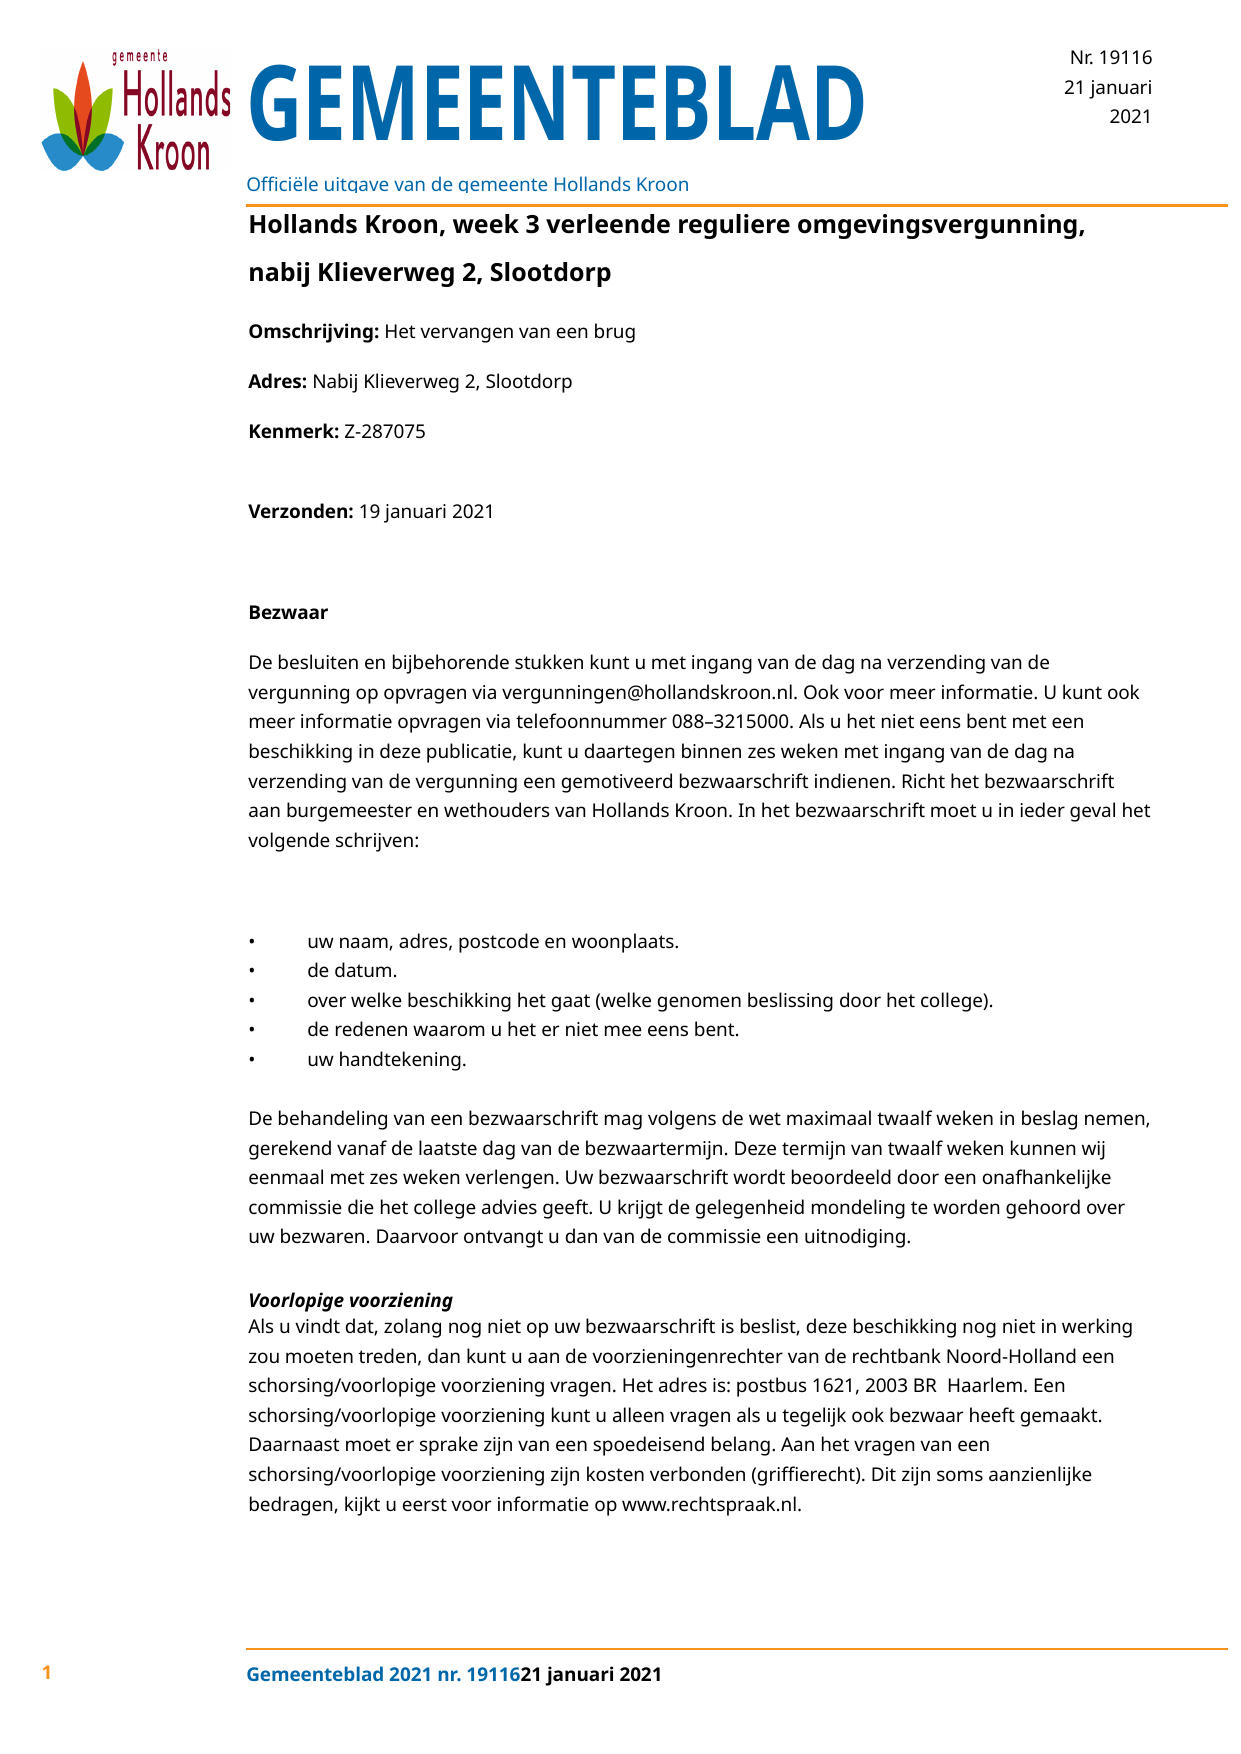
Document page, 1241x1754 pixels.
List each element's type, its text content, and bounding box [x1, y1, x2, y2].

text Hollands Kroon, week 3 verleende reguliere omgevingsvergunning, nabij Klieverweg 2, Slootdorp [248, 207, 1152, 288]
list uw naam, adres, postcode en woonplaats. [248, 928, 1152, 953]
text Voorlopige voorziening [248, 1288, 1152, 1313]
text De besluiten en bijbehorende stukken kunt u met ingang van de dag na verzending van de vergunning op opvragen via vergunningen@hollandskroon.nl. Ook voor meer informatie. U kunt ook meer informatie opvragen via telefoonnummer 088–3215000. Als u het niet eens bent met een beschikking in deze publicatie, kunt u daartegen binnen zes weken met ingang van de dag na verzending van de vergunning een gemotiveerd bezwaarschrift indienen. Richt het bezwaarschrift aan burgemeester en wethouders van Hollands Kroon. In het bezwaarschrift moet u in ieder geval het volgende schrijven: [248, 649, 1152, 853]
text Verzonden: 19 januari 2021 [248, 498, 1152, 524]
list over welke beschikking het gaat (welke genomen beslissing door het college). [248, 987, 1152, 1013]
table_header [700, 469, 1152, 495]
list de datum. [248, 957, 1152, 983]
text Bezwaar [248, 599, 1152, 625]
text Omschrijving: Het vervangen van een brug [248, 318, 1152, 344]
table_header [248, 469, 700, 495]
list de redenen waarom u het er niet mee eens bent. [248, 1017, 1152, 1042]
text Adres: Nabij Klieverweg 2, Slootdorp [248, 368, 1152, 394]
list uw handtekening. [248, 1046, 1152, 1072]
picture [41, 47, 231, 172]
text Kenmerk: Z-287075 [248, 419, 1152, 444]
text De behandeling van een bezwaarschrift mag volgens de wet maximaal twaalf weken in beslag nemen, gerekend vanaf de laatste dag van de bezwaartermijn. Deze termijn van twaalf weken kunnen wij eenmaal met zes weken verlengen. Uw bezwaarschrift wordt beoordeeld door een onafhankelijke commissie die het college advies geeft. U krijgt de gelegenheid mondeling te worden gehoord over uw bezwaren. Daarvoor ontvangt u dan van de commissie een uitnodiging. [248, 1105, 1152, 1249]
text Als u vindt dat, zolang nog niet op uw bezwaarschrift is beslist, deze beschikking nog niet in werking zou moeten treden, dan kunt u aan de voorzieningenrechter van de rechtbank Noord-Holland een schorsing/voorlopige voorziening vragen. Het adres is: postbus 1621, 2003 BR Haarlem. Een schorsing/voorlopige voorziening kunt u alleen vragen als u tegelijk ook bezwaar heeft gemaakt. Daarnaast moet er sprake zijn van een spoedeisend belang. Aan het vragen van een schorsing/voorlopige voorziening zijn kosten verbonden (griffierecht). Dit zijn soms aanzienlijke bedragen, kijkt u eerst voor informatie op www.rechtspraak.nl. [248, 1313, 1152, 1517]
